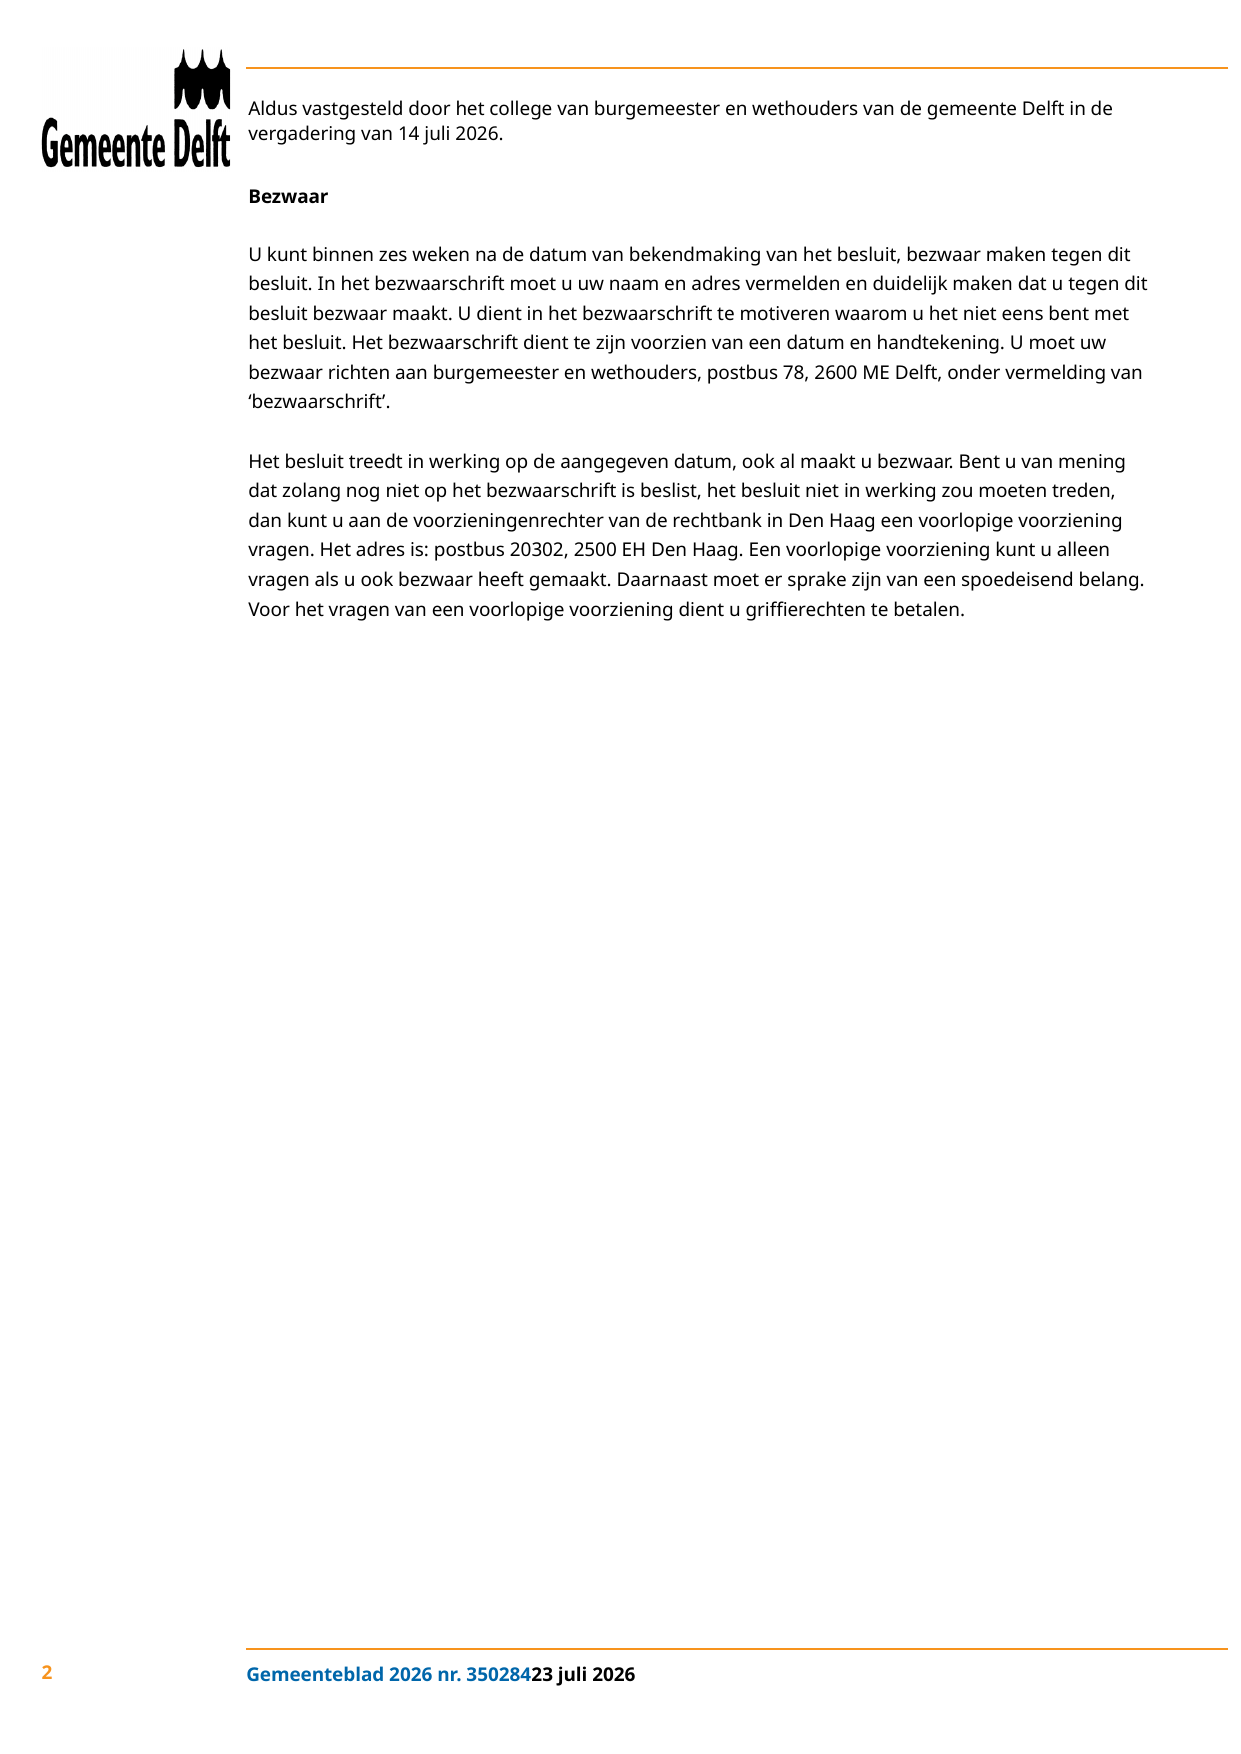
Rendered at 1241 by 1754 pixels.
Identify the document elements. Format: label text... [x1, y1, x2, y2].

text Het besluit treedt in werking op de aangegeven datum, ook al maakt u bezwaar. Bent u van mening dat zolang nog niet op het bezwaarschrift is beslist, het besluit niet in werking zou moeten treden, dan kunt u aan de voorzieningenrechter van de rechtbank in Den Haag een voorlopige voorziening vragen. Het adres is: postbus 20302, 2500 EH Den Haag. Een voorlopige voorziening kunt u alleen vragen als u ook bezwaar heeft gemaakt. Daarnaast moet er sprake zijn van een spoedeisend belang. Voor het vragen van een voorlopige voorziening dient u griffierechten te betalen. [248, 448, 1152, 622]
picture [41, 47, 231, 172]
text Aldus vastgesteld door het college van burgemeester en wethouders van de gemeente Delft in de vergadering van 14 juli 2026. [248, 95, 1152, 146]
text Bezwaar [248, 172, 1152, 212]
text U kunt binnen zes weken na de datum van bekendmaking van het besluit, bezwaar maken tegen dit besluit. In het bezwaarschrift moet u uw naam en adres vermelden en duidelijk maken dat u tegen dit besluit bezwaar maakt. U dient in het bezwaarschrift te motiveren waarom u het niet eens bent met het besluit. Het bezwaarschrift dient te zijn voorzien van een datum en handtekening. U moet uw bezwaar richten aan burgemeester en wethouders, postbus 78, 2600 ME Delft, onder vermelding van ‘bezwaarschrift’. [248, 241, 1152, 414]
